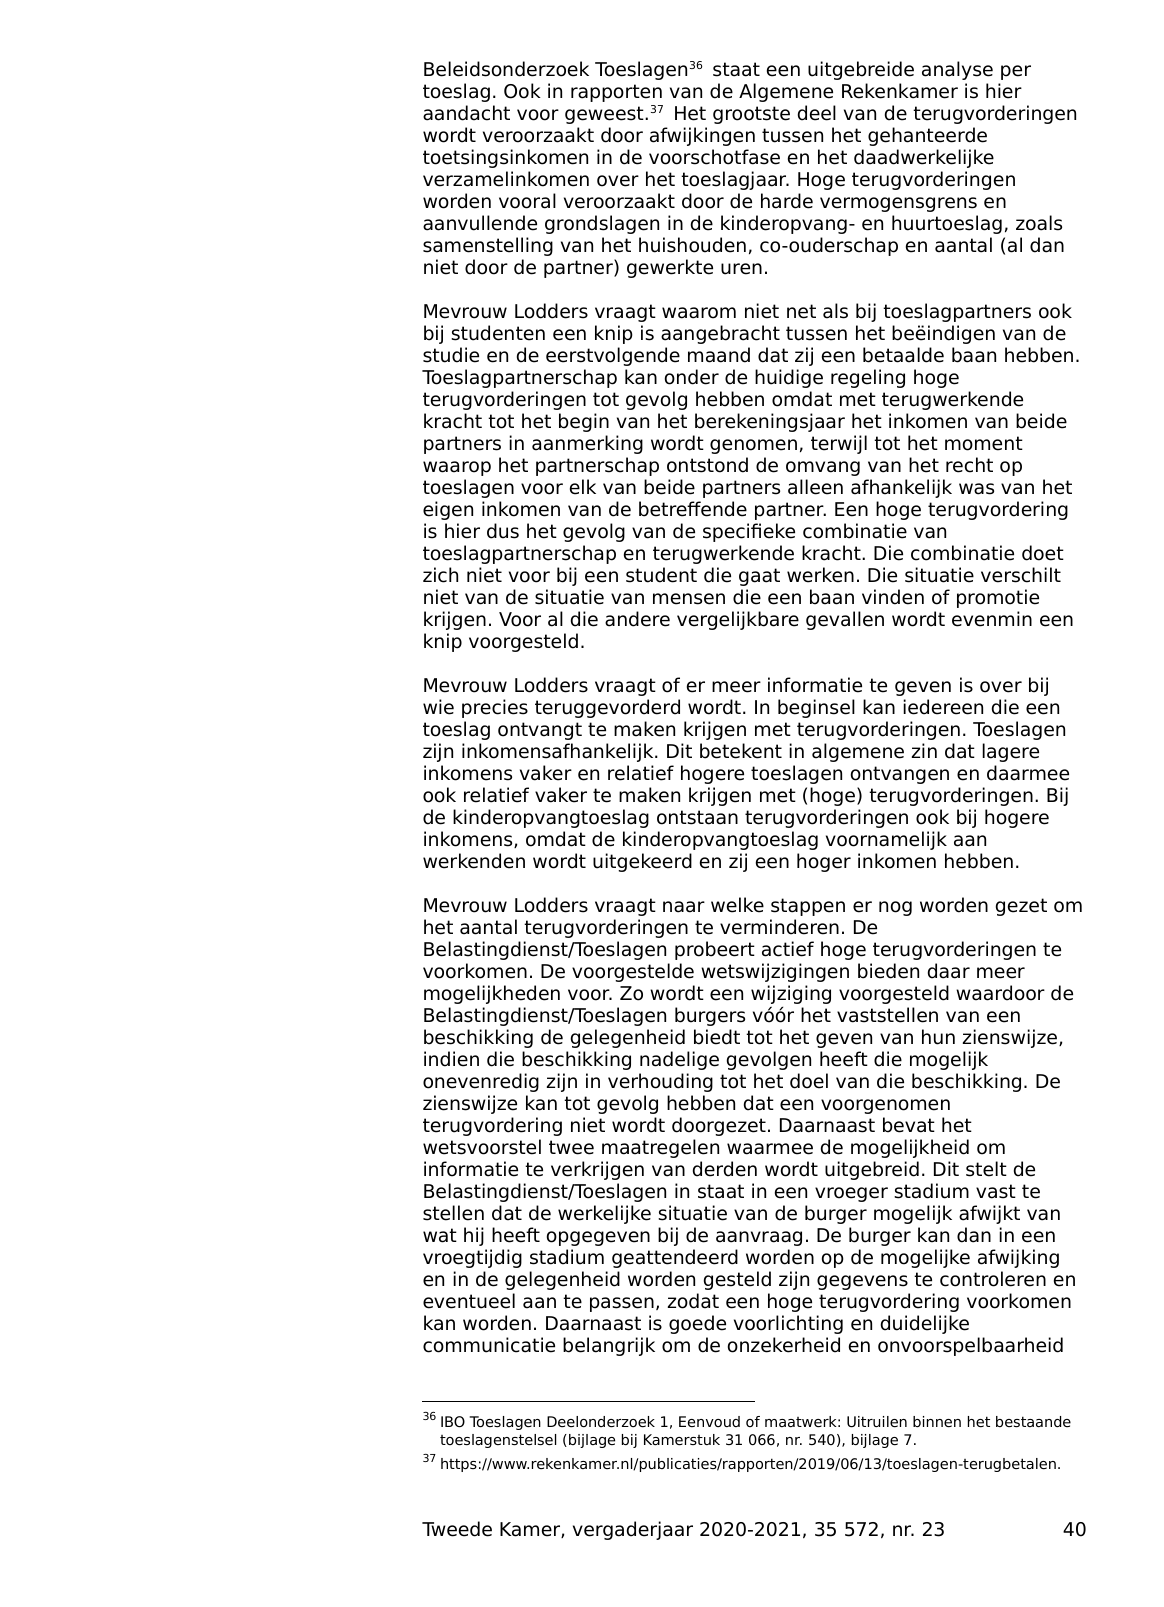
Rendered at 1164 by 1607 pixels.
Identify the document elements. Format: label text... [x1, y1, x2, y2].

text Mevrouw Lodders vraagt naar welke stappen er nog worden gezet om het aantal terugvorderingen te verminderen. De Belastingdienst/Toeslagen probeert actief hoge terugvorderingen te voorkomen. De voorgestelde wetswijzigingen bieden daar meer mogelijkheden voor. Zo wordt een wijziging voorgesteld waardoor de Belastingdienst/Toeslagen burgers vóór het vaststellen van een beschikking de gelegenheid biedt tot het geven van hun zienswijze, indien die beschikking nadelige gevolgen heeft die mogelijk onevenredig zijn in verhouding tot het doel van die beschikking. De zienswijze kan tot gevolg hebben dat een voorgenomen terugvordering niet wordt doorgezet. Daarnaast bevat het wetsvoorstel twee maatregelen waarmee de mogelijkheid om informatie te verkrijgen van derden wordt uitgebreid. Dit stelt de Belastingdienst/Toeslagen in staat in een vroeger stadium vast te stellen dat de werkelijke situatie van de burger mogelijk afwijkt van wat hij heeft opgegeven bij de aanvraag. De burger kan dan in een vroegtijdig stadium geattendeerd worden op de mogelijke afwijking en in de gelegenheid worden gesteld zijn gegevens te controleren en eventueel aan te passen, zodat een hoge terugvordering voorkomen kan worden. Daarnaast is goede voorlichting en duidelijke communicatie belangrijk om de onzekerheid en onvoorspelbaarheid [422, 895, 1087, 1356]
text Mevrouw Lodders vraagt waarom niet net als bij toeslagpartners ook bij studenten een knip is aangebracht tussen het beëindigen van de studie en de eerstvolgende maand dat zij een betaalde baan hebben. Toeslagpartnerschap kan onder de huidige regeling hoge terugvorderingen tot gevolg hebben omdat met terugwerkende kracht tot het begin van het berekeningsjaar het inkomen van beide partners in aanmerking wordt genomen, terwijl tot het moment waarop het partnerschap ontstond de omvang van het recht op toeslagen voor elk van beide partners alleen afhankelijk was van het eigen inkomen van de betreffende partner. Een hoge terugvordering is hier dus het gevolg van de specifieke combinatie van toeslagpartnerschap en terugwerkende kracht. Die combinatie doet zich niet voor bij een student die gaat werken. Die situatie verschilt niet van de situatie van mensen die een baan vinden of promotie krijgen. Voor al die andere vergelijkbare gevallen wordt evenmin een knip voorgesteld. [422, 301, 1087, 653]
text Beleidsonderzoek Toeslagen staat een uitgebreide analyse per toeslag. Ook in rapporten van de Algemene Rekenkamer is hier aandacht voor geweest. Het grootste deel van de terugvorderingen wordt veroorzaakt door afwijkingen tussen het gehanteerde toetsingsinkomen in de voorschotfase en het daadwerkelijke verzamelinkomen over het toeslagjaar. Hoge terugvorderingen worden vooral veroorzaakt door de harde vermogensgrens en aanvullende grondslagen in de kinderopvang- en huurtoeslag, zoals samenstelling van het huishouden, co-ouderschap en aantal (al dan niet door de partner) gewerkte uren. [422, 59, 1087, 279]
text Mevrouw Lodders vraagt of er meer informatie te geven is over bij wie precies teruggevorderd wordt. In beginsel kan iedereen die een toeslag ontvangt te maken krijgen met terugvorderingen. Toeslagen zijn inkomensafhankelijk. Dit betekent in algemene zin dat lagere inkomens vaker en relatief hogere toeslagen ontvangen en daarmee ook relatief vaker te maken krijgen met (hoge) terugvorderingen. Bij de kinderopvangtoeslag ontstaan terugvorderingen ook bij hogere inkomens, omdat de kinderopvangtoeslag voornamelijk aan werkenden wordt uitgekeerd en zij een hoger inkomen hebben. [422, 675, 1087, 873]
text IBO Toeslagen Deelonderzoek 1, Eenvoud of maatwerk: Uitruilen binnen het bestaande toeslagenstelsel (bijlage bij Kamerstuk 31 066, nr. 540), bijlage 7. [422, 1410, 1087, 1449]
text https://www.rekenkamer.nl/publicaties/rapporten/2019/06/13/toeslagen-terugbetalen. [422, 1452, 1087, 1474]
